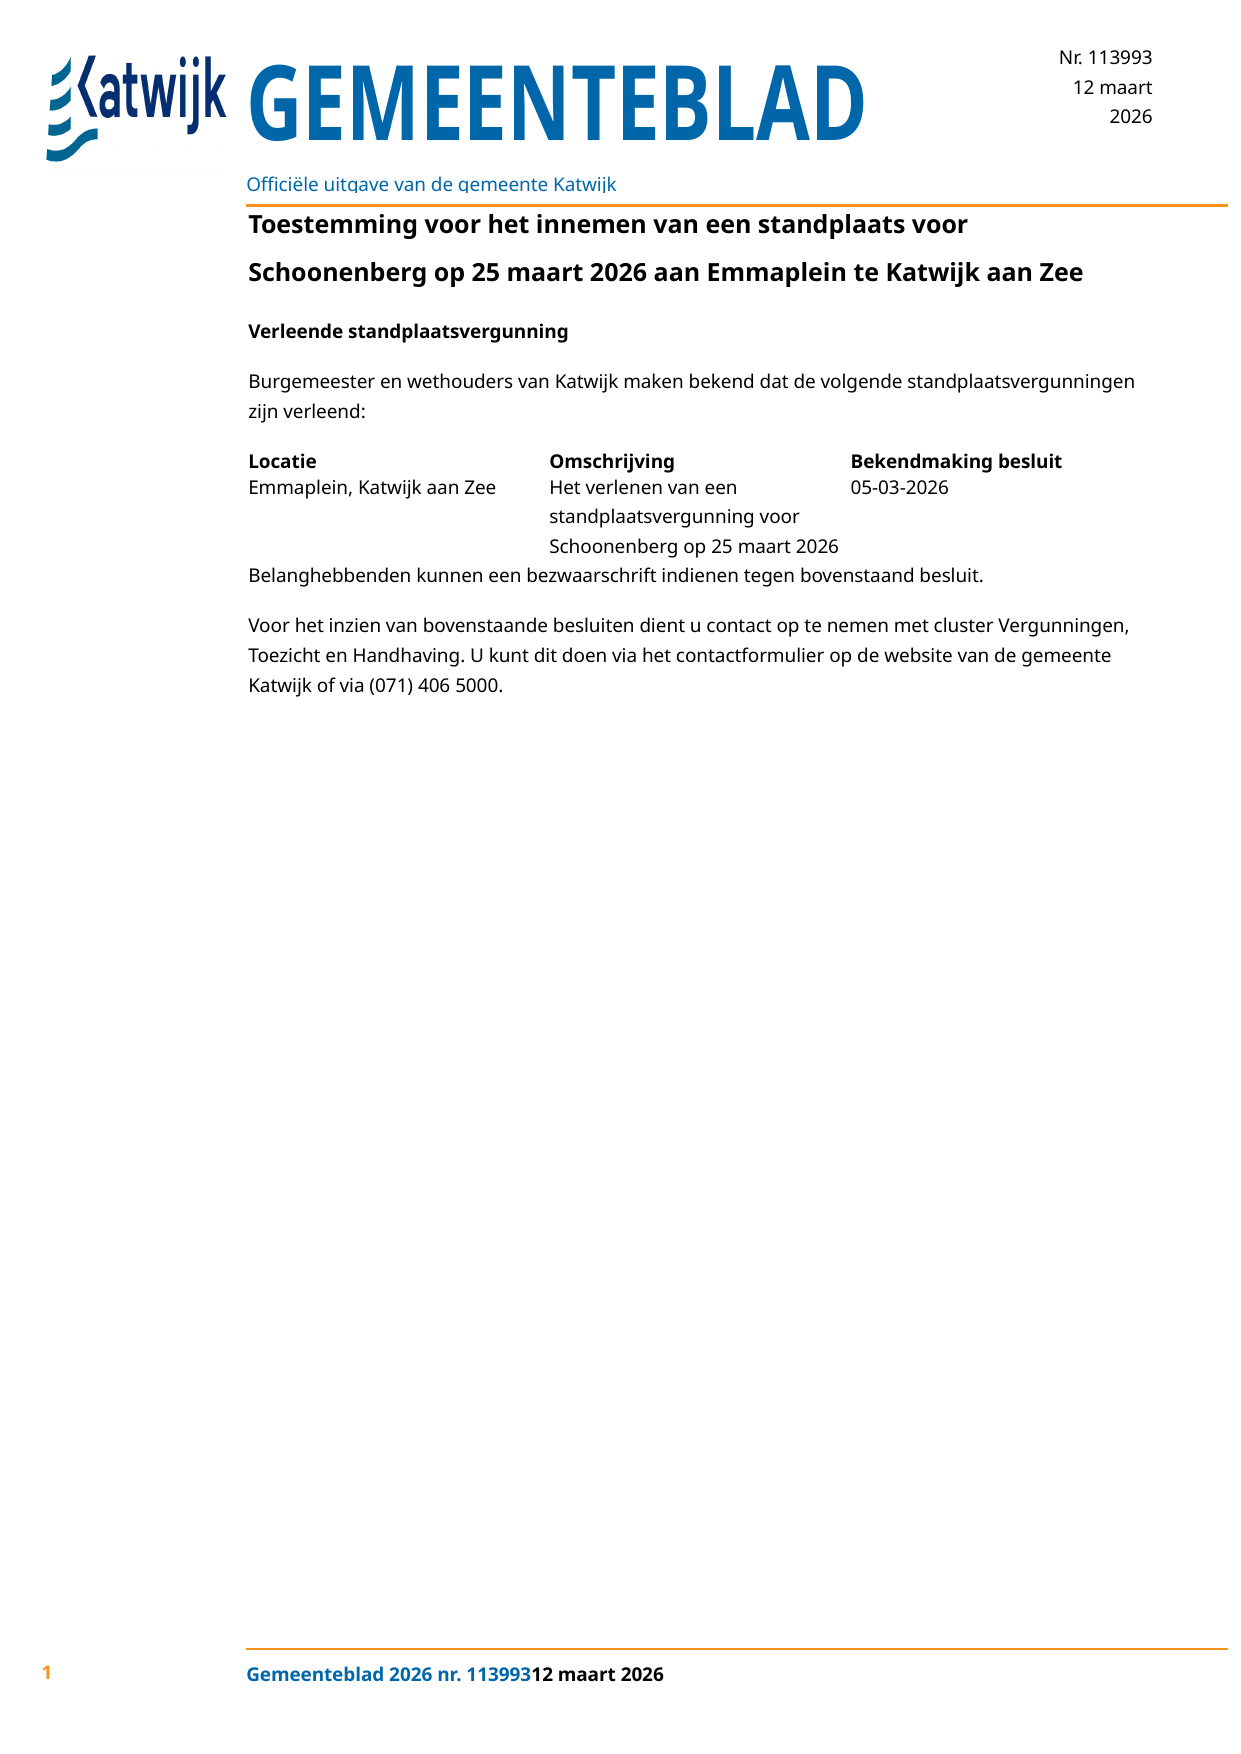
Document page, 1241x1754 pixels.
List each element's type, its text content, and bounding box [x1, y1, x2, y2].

text Verleende standplaatsvergunning [248, 318, 1152, 344]
table_header Omschrijving [549, 449, 850, 474]
picture [41, 47, 231, 172]
table_cell Het verlenen van een standplaatsvergunning voor Schoonenberg op 25 maart 2026 [549, 474, 850, 559]
table_header Locatie [248, 449, 549, 474]
text Toestemming voor het innemen van een standplaats voor Schoonenberg op 25 maart 2026 aan Emmaplein te Katwijk aan Zee [248, 207, 1152, 288]
table_header Bekendmaking besluit [850, 449, 1152, 474]
table_cell 05-03-2026 [850, 474, 1152, 559]
text Burgemeester en wethouders van Katwijk maken bekend dat de volgende standplaatsvergunningen zijn verleend: [248, 368, 1152, 424]
text Belanghebbenden kunnen een bezwaarschrift indienen tegen bovenstaand besluit. [248, 562, 1152, 588]
text Voor het inzien van bovenstaande besluiten dient u contact op te nemen met cluster Vergunningen, Toezicht en Handhaving. U kunt dit doen via het contactformulier op de website van de gemeente Katwijk of via (071) 406 5000. [248, 613, 1152, 698]
table_cell Emmaplein, Katwijk aan Zee [248, 474, 549, 559]
